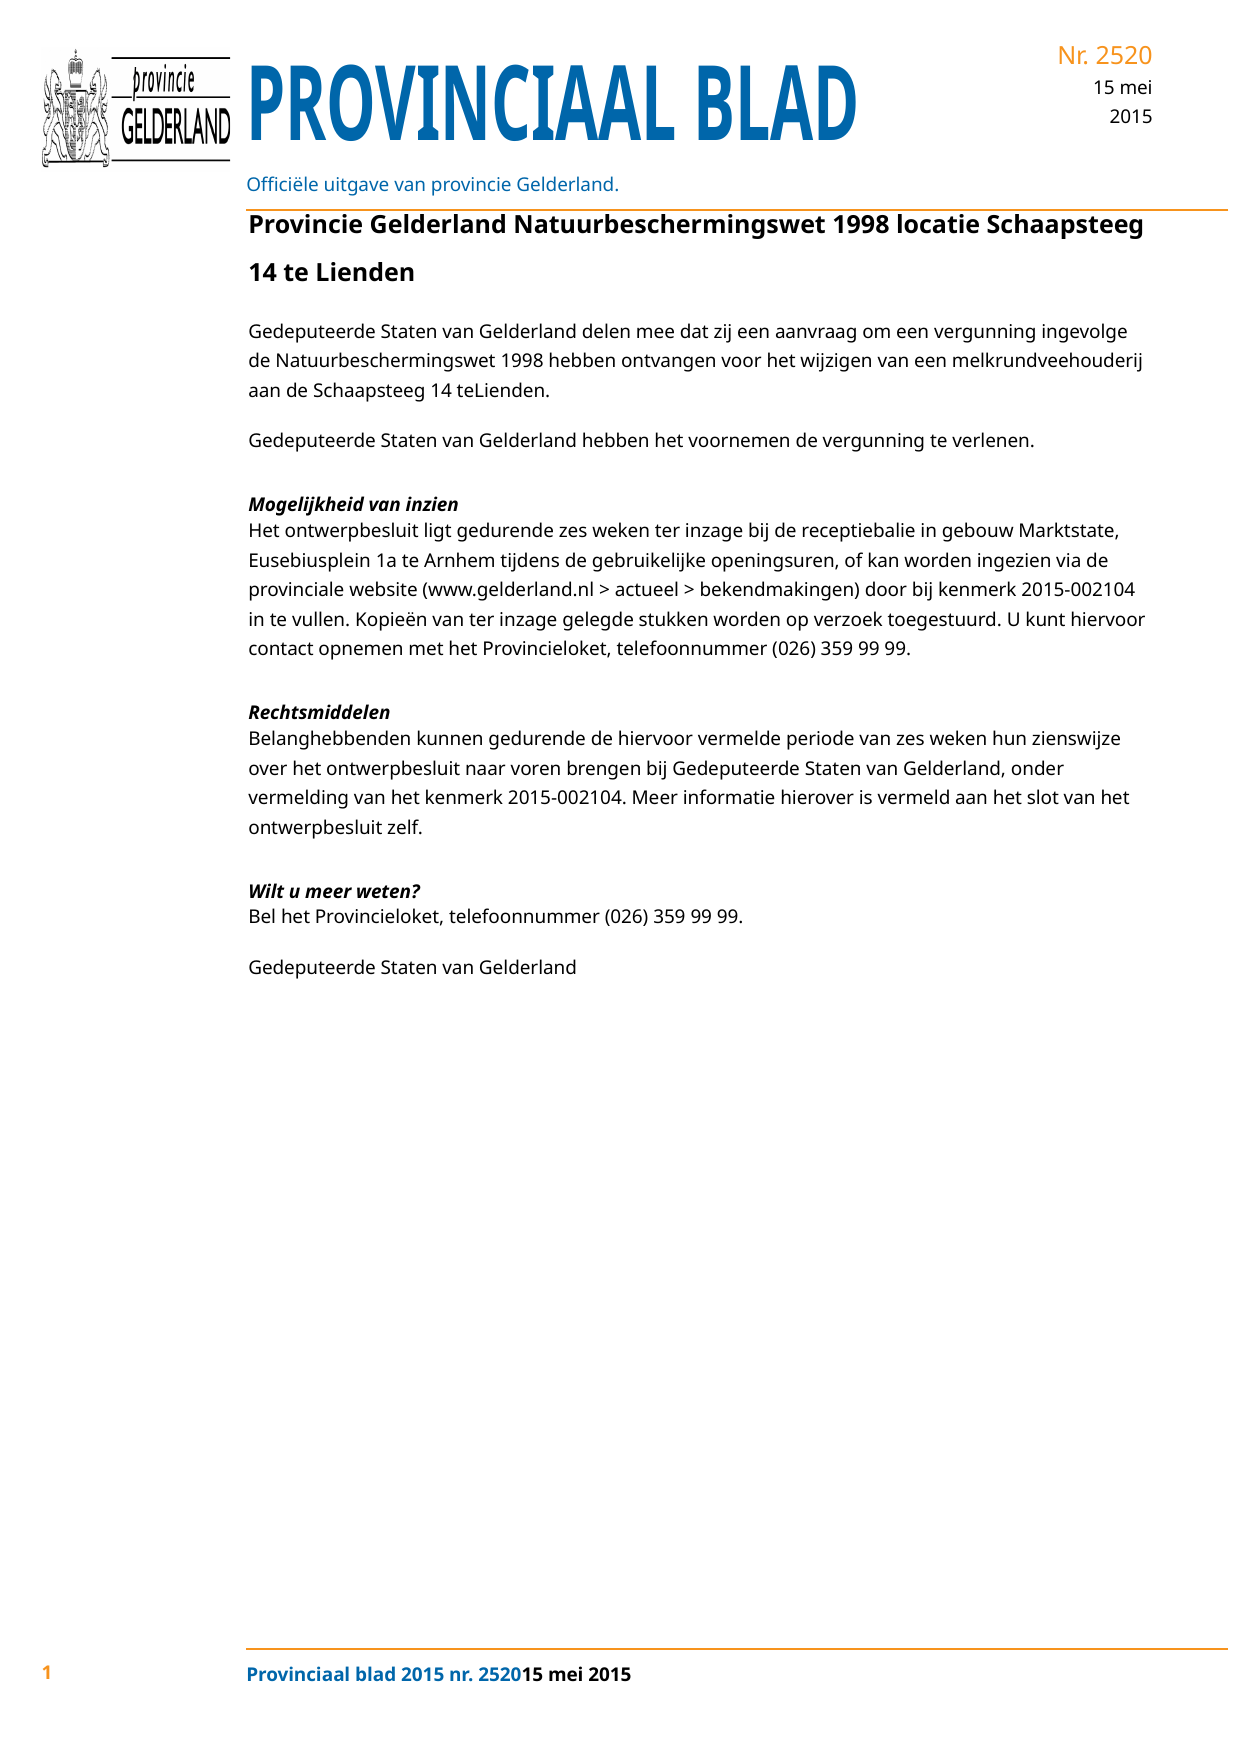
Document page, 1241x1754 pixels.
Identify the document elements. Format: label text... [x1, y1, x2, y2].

text Het ontwerpbesluit ligt gedurende zes weken ter inzage bij de receptiebalie in gebouw Marktstate, Eusebiusplein 1a te Arnhem tijdens de gebruikelijke openingsuren, of kan worden ingezien via de provinciale website (www.gelderland.nl > actueel > bekendmakingen) door bij kenmerk 2015-002104 in te vullen. Kopieën van ter inzage gelegde stukken worden op verzoek toegestuurd. U kunt hiervoor contact opnemen met het Provincieloket, telefoonnummer (026) 359 99 99. [248, 517, 1152, 661]
text Bel het Provincieloket, telefoonnummer (026) 359 99 99. [248, 904, 1152, 929]
picture [41, 47, 231, 172]
text Provincie Gelderland Natuurbeschermingswet 1998 locatie Schaapsteeg 14 te Lienden [248, 211, 1152, 288]
text Gedeputeerde Staten van Gelderland [248, 954, 1152, 980]
text Gedeputeerde Staten van Gelderland hebben het voornemen de vergunning te verlenen. [248, 427, 1152, 453]
text Belanghebbenden kunnen gedurende de hiervoor vermelde periode van zes weken hun zienswijze over het ontwerpbesluit naar voren brengen bij Gedeputeerde Staten van Gelderland, onder vermelding van het kenmerk 2015-002104. Meer informatie hierover is vermeld aan het slot van het ontwerpbesluit zelf. [248, 725, 1152, 840]
text Wilt u meer weten? [248, 878, 1152, 904]
text Gedeputeerde Staten van Gelderland delen mee dat zij een aanvraag om een vergunning ingevolge de Natuurbeschermingswet 1998 hebben ontvangen voor het wijzigen van een melkrundveehouderij aan de Schaapsteeg 14 teLienden. [248, 318, 1152, 403]
text Rechtsmiddelen [248, 699, 1152, 725]
text Mogelijkheid van inzien [248, 491, 1152, 517]
